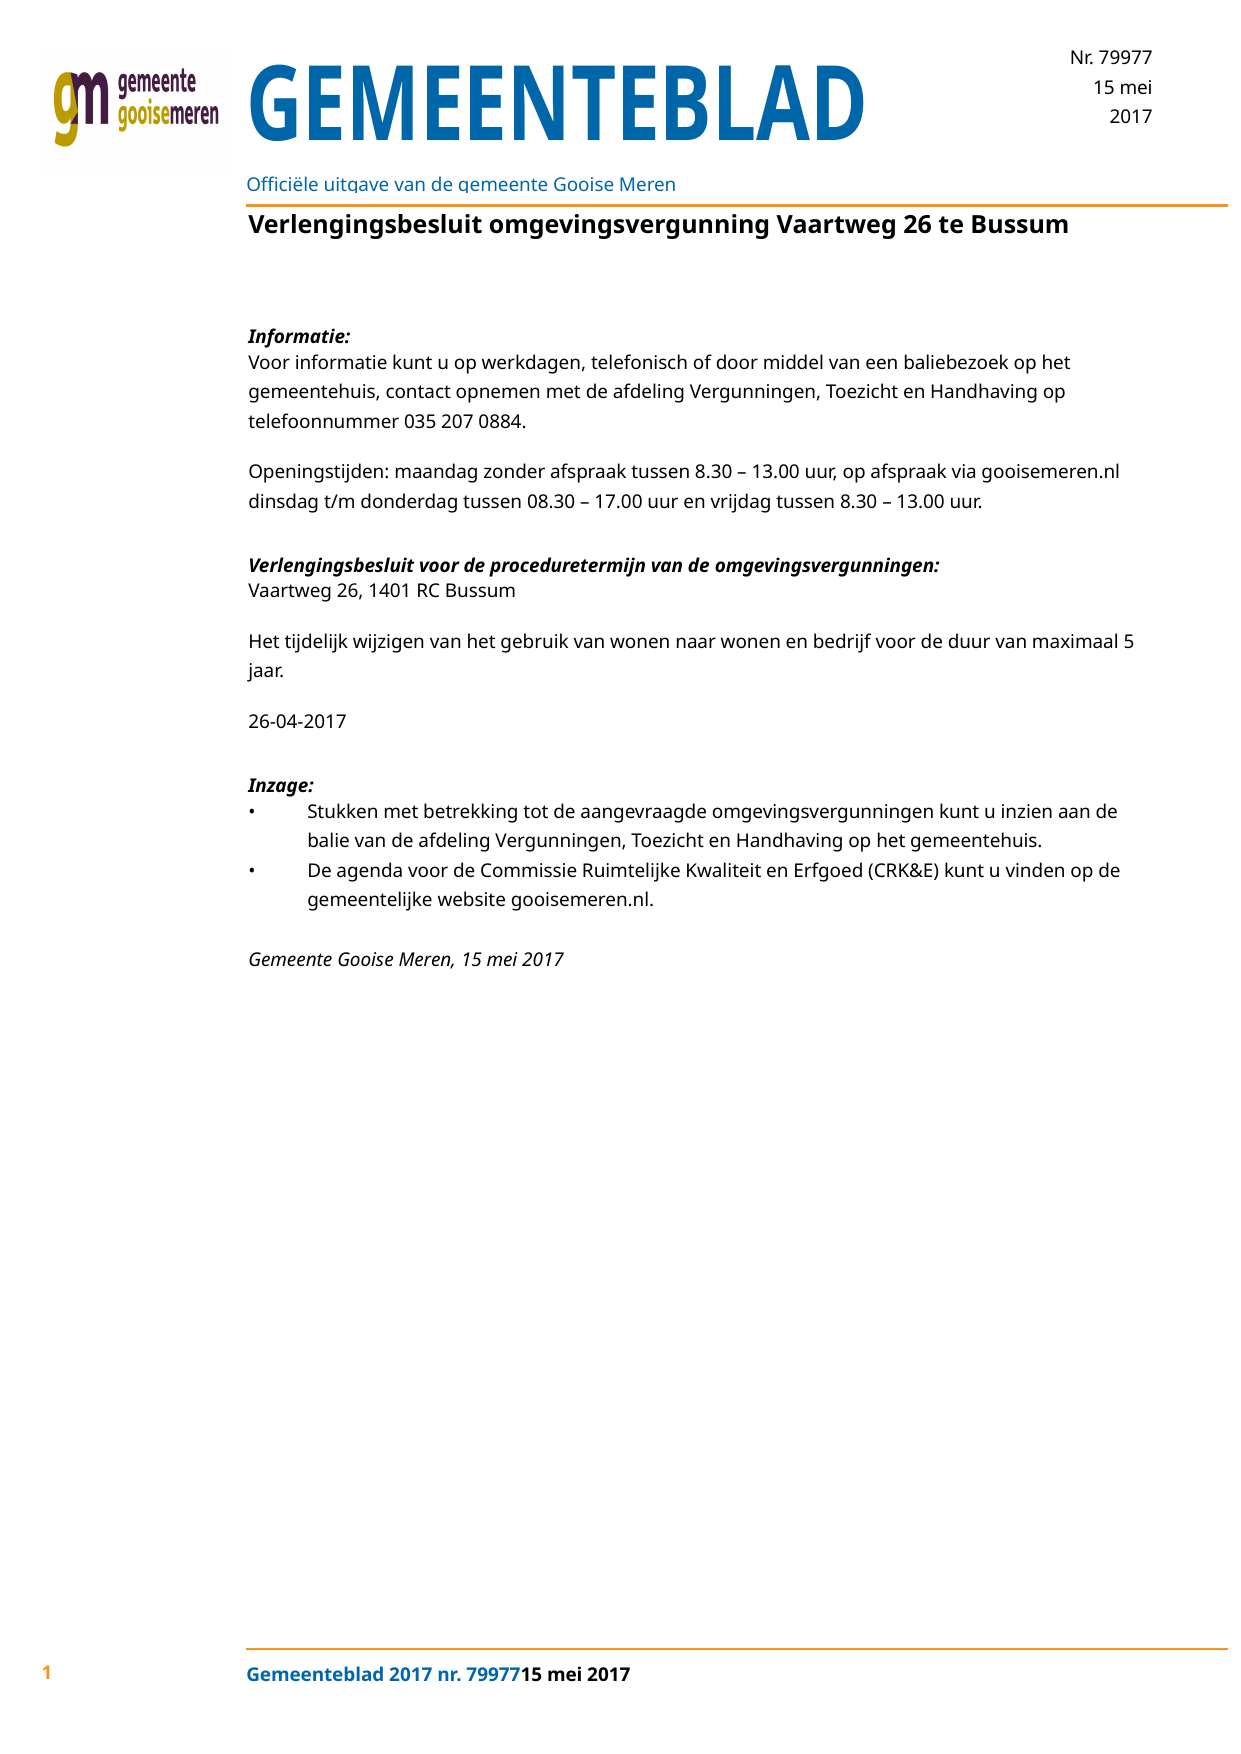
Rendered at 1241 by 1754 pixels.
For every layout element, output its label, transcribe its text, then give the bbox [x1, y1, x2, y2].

text 26-04-2017 [248, 708, 1152, 734]
text Inzage: [248, 772, 1152, 798]
text Informatie: [248, 323, 1152, 349]
picture [41, 47, 231, 172]
text Vaartweg 26, 1401 RC Bussum [248, 578, 1152, 603]
list De agenda voor de Commissie Ruimtelijke Kwaliteit en Erfgoed (CRK&E) kunt u vinden op de gemeentelijke website gooisemeren.nl. [248, 857, 1152, 912]
text Voor informatie kunt u op werkdagen, telefonisch of door middel van een baliebezoek op het gemeentehuis, contact opnemen met de afdeling Vergunningen, Toezicht en Handhaving op telefoonnummer 035 207 0884. [248, 349, 1152, 434]
list Stukken met betrekking tot de aangevraagde omgevingsvergunningen kunt u inzien aan de balie van de afdeling Vergunningen, Toezicht en Handhaving op het gemeentehuis. [248, 798, 1152, 853]
text Verlengingsbesluit omgevingsvergunning Vaartweg 26 te Bussum [248, 207, 1152, 241]
text Gemeente Gooise Meren, 15 mei 2017 [248, 946, 1152, 971]
text Verlengingsbesluit voor de proceduretermijn van de omgevingsvergunningen: [248, 552, 1152, 578]
text Het tijdelijk wijzigen van het gebruik van wonen naar wonen en bedrijf voor de duur van maximaal 5 jaar. [248, 628, 1152, 683]
text Openingstijden: maandag zonder afspraak tussen 8.30 – 13.00 uur, op afspraak via gooisemeren.nl dinsdag t/m donderdag tussen 08.30 – 17.00 uur en vrijdag tussen 8.30 – 13.00 uur. [248, 458, 1152, 514]
